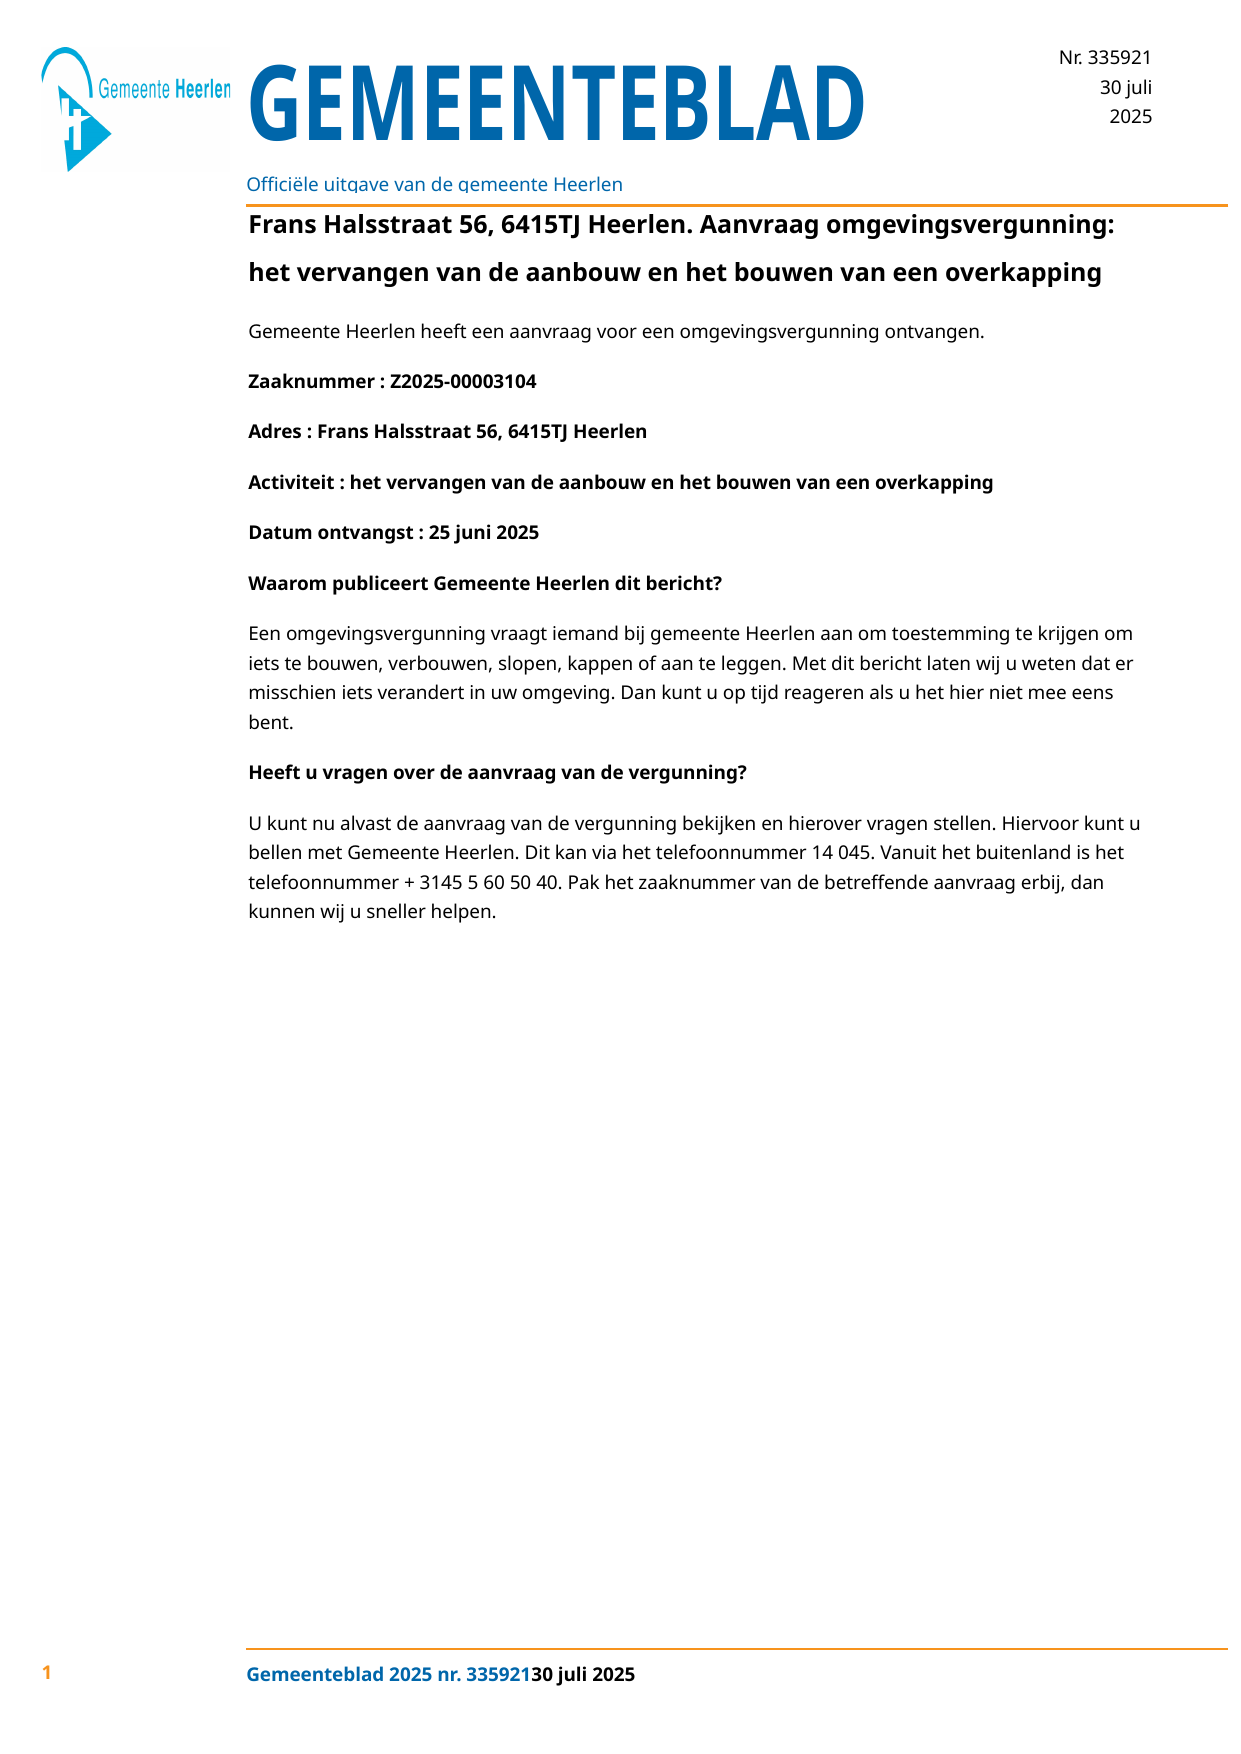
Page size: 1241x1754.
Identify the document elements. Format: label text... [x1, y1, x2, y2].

text U kunt nu alvast de aanvraag van de vergunning bekijken en hierover vragen stellen. Hiervoor kunt u bellen met Gemeente Heerlen. Dit kan via het telefoonnummer 14 045. Vanuit het buitenland is het telefoonnummer + 3145 5 60 50 40. Pak het zaaknummer van de betreffende aanvraag erbij, dan kunnen wij u sneller helpen. [248, 810, 1152, 924]
text Datum ontvangst : 25 juni 2025 [248, 519, 1152, 545]
picture [41, 47, 59, 70]
text Een omgevingsvergunning vraagt iemand bij gemeente Heerlen aan om toestemming te krijgen om iets te bouwen, verbouwen, slopen, kappen of aan te leggen. Met dit bericht laten wij u weten dat er misschien iets verandert in uw omgeving. Dan kunt u op tijd reageren als u het hier niet mee eens bent. [248, 620, 1152, 735]
picture [41, 47, 231, 172]
text Waarom publiceert Gemeente Heerlen dit bericht? [248, 570, 1152, 596]
text Adres : Frans Halsstraat 56, 6415TJ Heerlen [248, 419, 1152, 444]
text Heeft u vragen over de aanvraag van de vergunning? [248, 759, 1152, 785]
text Frans Halsstraat 56, 6415TJ Heerlen. Aanvraag omgevingsvergunning: het vervangen van de aanbouw en het bouwen van een overkapping [248, 207, 1152, 288]
text Zaaknummer : Z2025-00003104 [248, 368, 1152, 394]
text Gemeente Heerlen heeft een aanvraag voor een omgevingsvergunning ontvangen. [248, 318, 1152, 344]
text Activiteit : het vervangen van de aanbouw en het bouwen van een overkapping [248, 469, 1152, 495]
